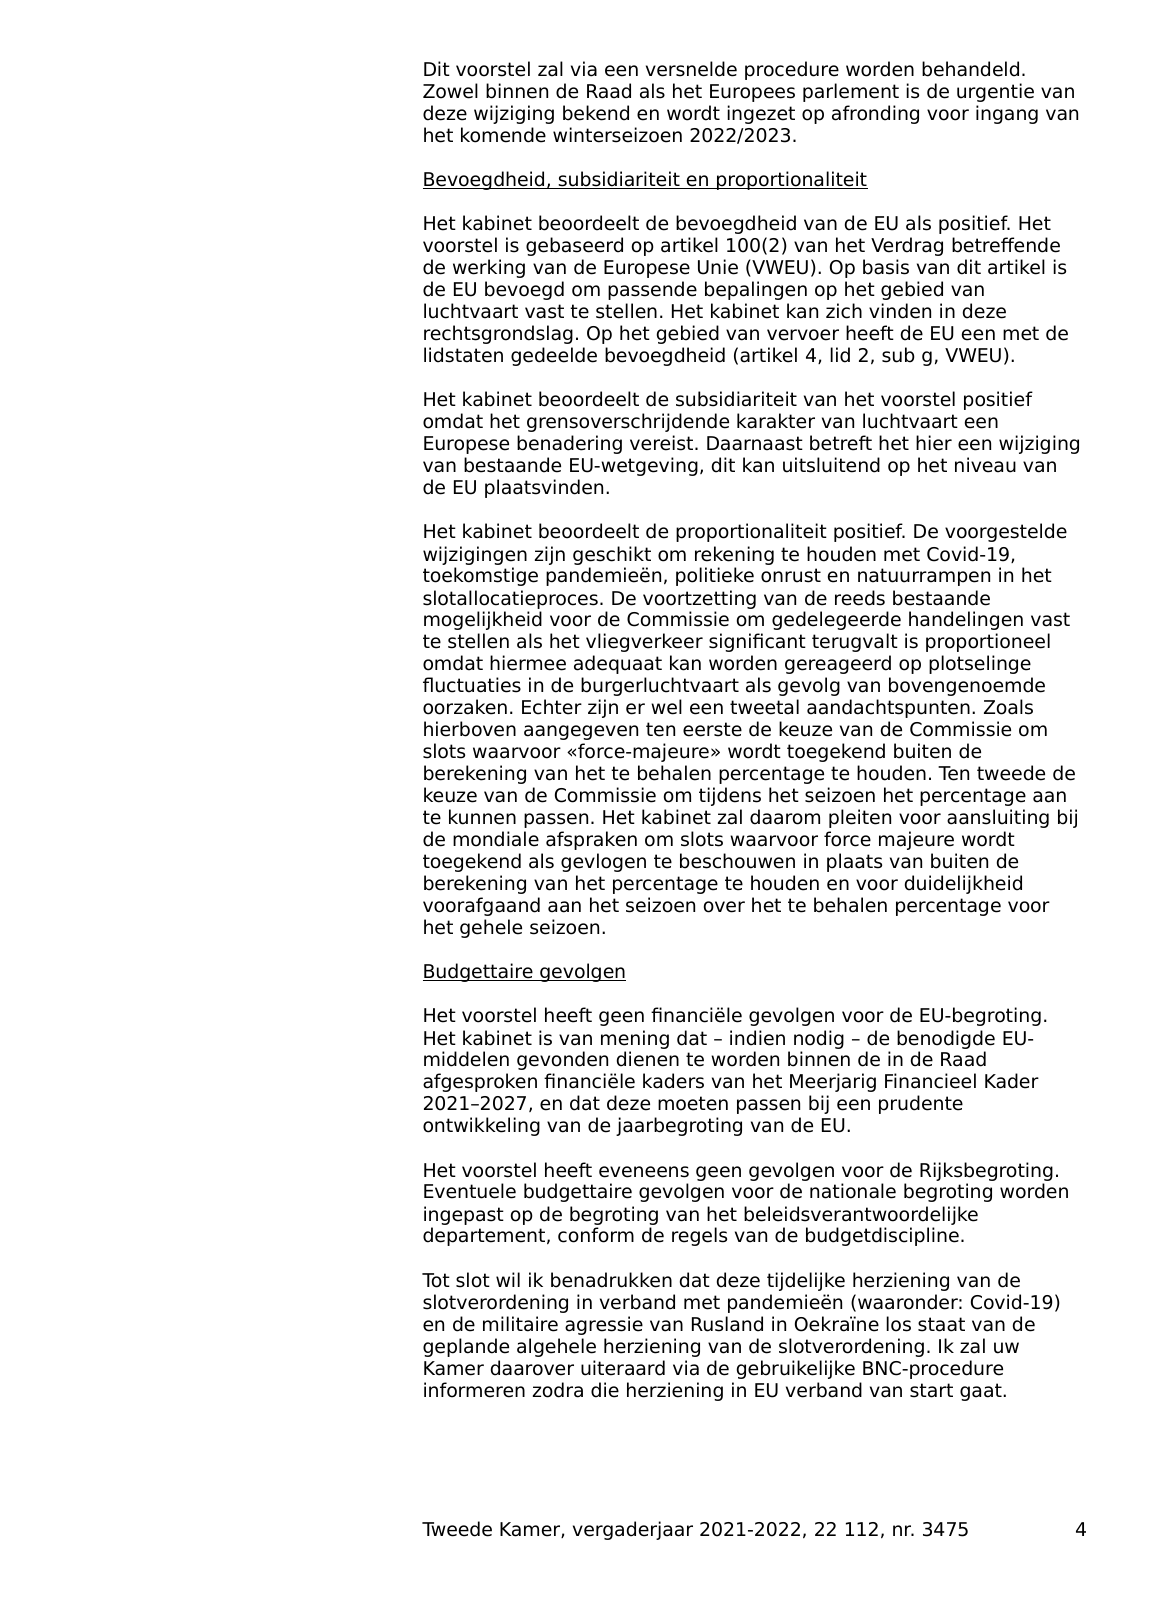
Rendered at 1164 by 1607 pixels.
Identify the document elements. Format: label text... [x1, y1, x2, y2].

text Het kabinet beoordeelt de proportionaliteit positief. De voorgestelde wijzigingen zijn geschikt om rekening te houden met Covid-19, toekomstige pandemieën, politieke onrust en natuurrampen in het slotallocatieproces. De voortzetting van de reeds bestaande mogelijkheid voor de Commissie om gedelegeerde handelingen vast te stellen als het vliegverkeer significant terugvalt is proportioneel omdat hiermee adequaat kan worden gereageerd op plotselinge fluctuaties in de burgerluchtvaart als gevolg van bovengenoemde oorzaken. Echter zijn er wel een tweetal aandachtspunten. Zoals hierboven aangegeven ten eerste de keuze van de Commissie om slots waarvoor «force-majeure» wordt toegekend buiten de berekening van het te behalen percentage te houden. Ten tweede de keuze van de Commissie om tijdens het seizoen het percentage aan te kunnen passen. Het kabinet zal daarom pleiten voor aansluiting bij de mondiale afspraken om slots waarvoor force majeure wordt toegekend als gevlogen te beschouwen in plaats van buiten de berekening van het percentage te houden en voor duidelijkheid voorafgaand aan het seizoen over het te behalen percentage voor het gehele seizoen. [422, 521, 1087, 939]
text Tot slot wil ik benadrukken dat deze tijdelijke herziening van de slotverordening in verband met pandemieën (waaronder: Covid-19) en de militaire agressie van Rusland in Oekraïne los staat van de geplande algehele herziening van de slotverordening. Ik zal uw Kamer daarover uiteraard via de gebruikelijke BNC-procedure informeren zodra die herziening in EU verband van start gaat. [422, 1269, 1087, 1401]
text Het kabinet beoordeelt de subsidiariteit van het voorstel positief omdat het grensoverschrijdende karakter van luchtvaart een Europese benadering vereist. Daarnaast betreft het hier een wijziging van bestaande EU-wetgeving, dit kan uitsluitend op het niveau van de EU plaatsvinden. [422, 389, 1087, 499]
text Het voorstel heeft eveneens geen gevolgen voor de Rijksbegroting. Eventuele budgettaire gevolgen voor de nationale begroting worden ingepast op de begroting van het beleidsverantwoordelijke departement, conform de regels van de budgetdiscipline. [422, 1159, 1087, 1247]
text Het kabinet beoordeelt de bevoegdheid van de EU als positief. Het voorstel is gebaseerd op artikel 100(2) van het Verdrag betreffende de werking van de Europese Unie (VWEU). Op basis van dit artikel is de EU bevoegd om passende bepalingen op het gebied van luchtvaart vast te stellen. Het kabinet kan zich vinden in deze rechtsgrondslag. Op het gebied van vervoer heeft de EU een met de lidstaten gedeelde bevoegdheid (artikel 4, lid 2, sub g, VWEU). [422, 213, 1087, 367]
text Het voorstel heeft geen financiële gevolgen voor de EU-begroting. Het kabinet is van mening dat – indien nodig – de benodigde EU-middelen gevonden dienen te worden binnen de in de Raad afgesproken financiële kaders van het Meerjarig Financieel Kader 2021–2027, en dat deze moeten passen bij een prudente ontwikkeling van de jaarbegroting van de EU. [422, 1005, 1087, 1137]
subtitle Budgettaire gevolgen [422, 961, 1087, 983]
subtitle Bevoegdheid, subsidiariteit en proportionaliteit [422, 169, 1087, 191]
text Dit voorstel zal via een versnelde procedure worden behandeld. Zowel binnen de Raad als het Europees parlement is de urgentie van deze wijziging bekend en wordt ingezet op afronding voor ingang van het komende winterseizoen 2022/2023. [422, 59, 1087, 147]
